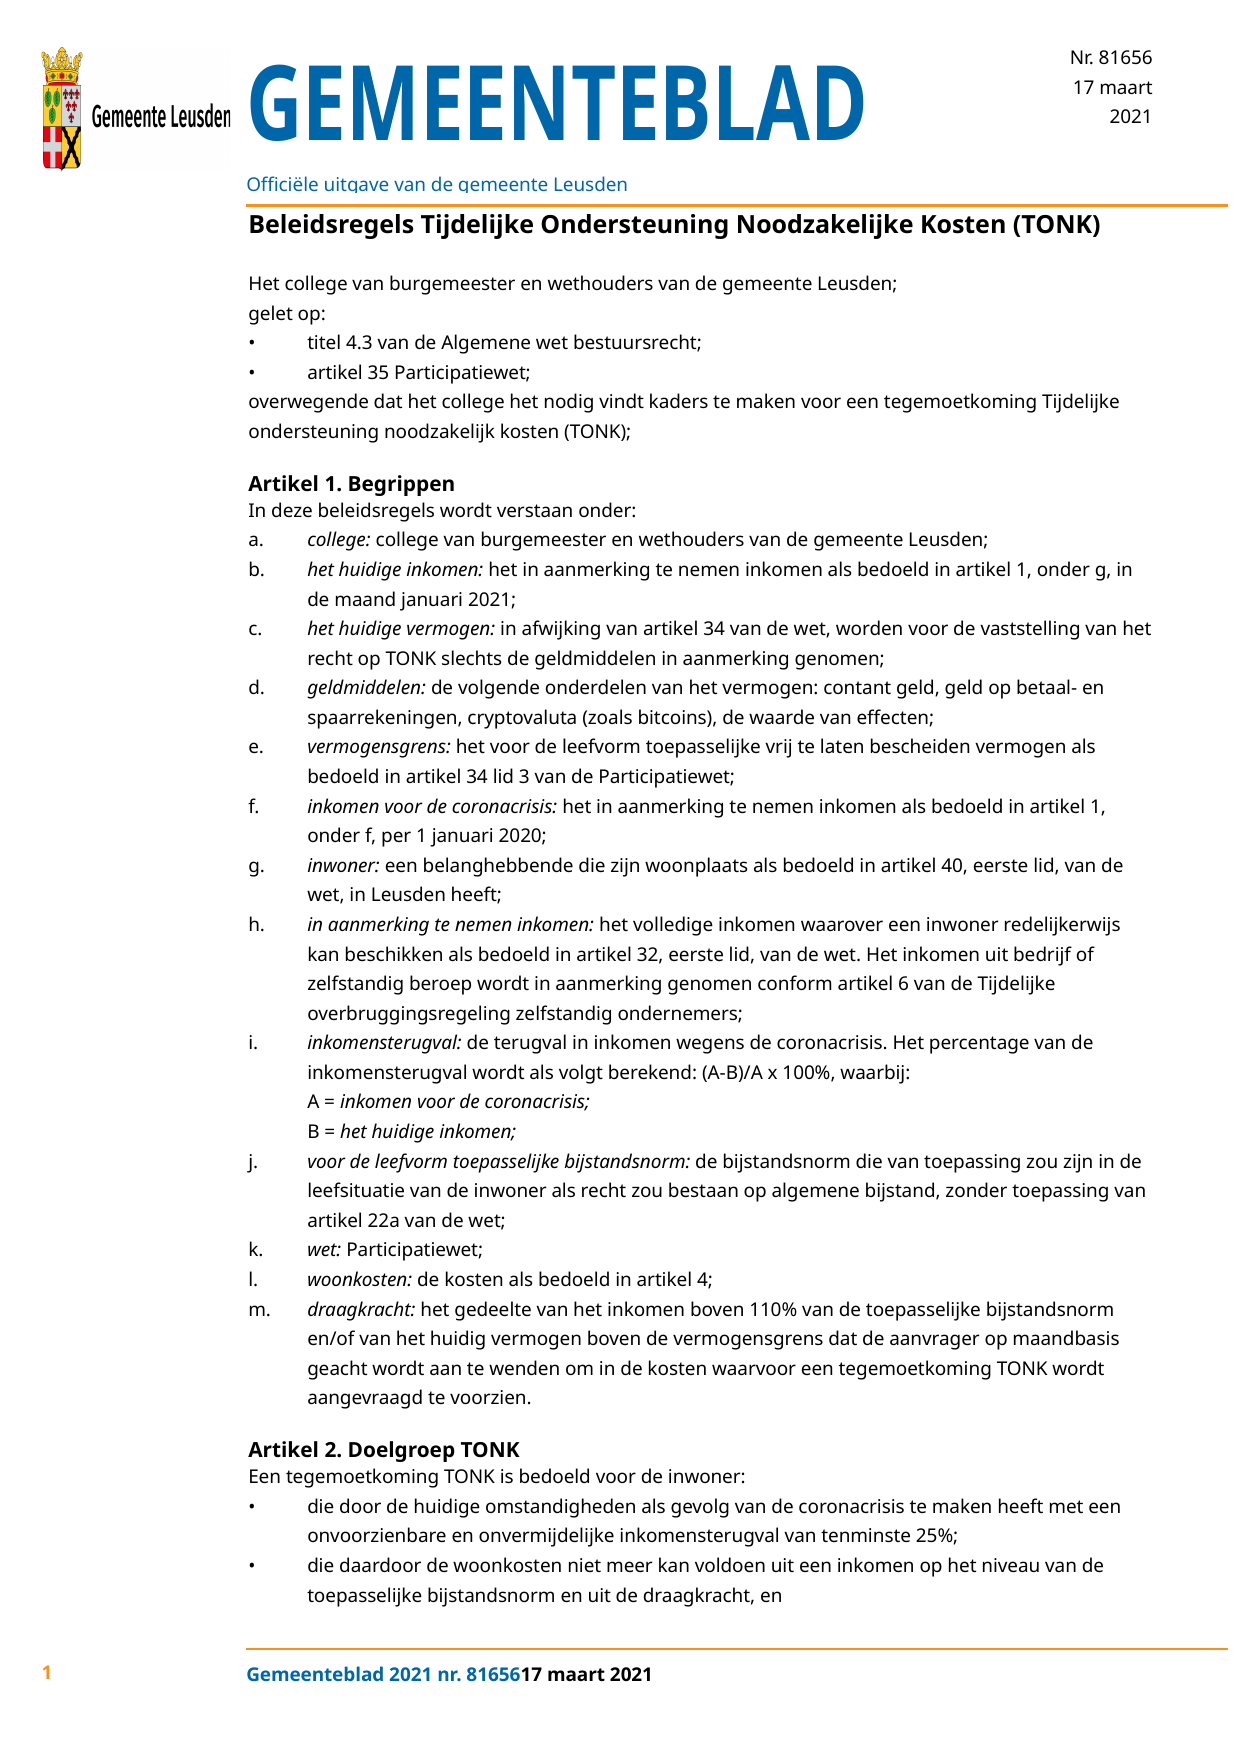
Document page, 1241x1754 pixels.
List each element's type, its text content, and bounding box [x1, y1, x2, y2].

list inkomen voor de coronacrisis: het in aanmerking te nemen inkomen als bedoeld in artikel 1, onder f, per 1 januari 2020; [248, 793, 1152, 848]
list het huidige vermogen: in afwijking van artikel 34 van de wet, worden voor de vaststelling van het recht op TONK slechts de geldmiddelen in aanmerking genomen; [248, 615, 1152, 671]
text Een tegemoetkoming TONK is bedoeld voor de inwoner: [248, 1463, 1152, 1489]
list woonkosten: de kosten als bedoeld in artikel 4; [248, 1266, 1152, 1292]
list in aanmerking te nemen inkomen: het volledige inkomen waarover een inwoner redelijkerwijs kan beschikken als bedoeld in artikel 32, eerste lid, van de wet. Het inkomen uit bedrijf of zelfstandig beroep wordt in aanmerking genomen conform artikel 6 van de Tijdelijke overbruggingsregeling zelfstandig ondernemers; [248, 911, 1152, 1026]
text overwegende dat het college het nodig vindt kaders te maken voor een tegemoetkoming Tijdelijke ondersteuning noodzakelijk kosten (TONK); [248, 389, 1152, 444]
list draagkracht: het gedeelte van het inkomen boven 110% van de toepasselijke bijstandsnorm en/of van het huidig vermogen boven de vermogensgrens dat de aanvrager op maandbasis geacht wordt aan te wenden om in de kosten waarvoor een tegemoetkoming TONK wordt aangevraagd te voorzien. [248, 1296, 1152, 1410]
text Beleidsregels Tijdelijke Ondersteuning Noodzakelijke Kosten (TONK) [248, 207, 1152, 241]
list artikel 35 Participatiewet; [248, 359, 1152, 385]
list wet: Participatiewet; [248, 1237, 1152, 1262]
list inkomensterugval: de terugval in inkomen wegens de coronacrisis. Het percentage van de inkomensterugval wordt als volgt berekend: (A-B)/A x 100%, waarbij: [248, 1029, 1152, 1085]
list titel 4.3 van de Algemene wet bestuursrecht; [248, 329, 1152, 355]
list die daardoor de woonkosten niet meer kan voldoen uit een inkomen op het niveau van de toepasselijke bijstandsnorm en uit de draagkracht, en [248, 1552, 1152, 1607]
list inwoner: een belanghebbende die zijn woonplaats als bedoeld in artikel 40, eerste lid, van de wet, in Leusden heeft; [248, 852, 1152, 907]
picture [41, 47, 231, 172]
list B = het huidige inkomen; [248, 1118, 1152, 1144]
list die door de huidige omstandigheden als gevolg van de coronacrisis te maken heeft met een onvoorzienbare en onvermijdelijke inkomensterugval van tenminste 25%; [248, 1493, 1152, 1548]
list vermogensgrens: het voor de leefvorm toepasselijke vrij te laten bescheiden vermogen als bedoeld in artikel 34 lid 3 van de Participatiewet; [248, 734, 1152, 789]
text Het college van burgemeester en wethouders van de gemeente Leusden; [248, 270, 1152, 296]
list geldmiddelen: de volgende onderdelen van het vermogen: contant geld, geld op betaal- en spaarrekeningen, cryptovaluta (zoals bitcoins), de waarde van effecten; [248, 674, 1152, 730]
list college: college van burgemeester en wethouders van de gemeente Leusden; [248, 527, 1152, 552]
list het huidige inkomen: het in aanmerking te nemen inkomen als bedoeld in artikel 1, onder g, in de maand januari 2021; [248, 556, 1152, 612]
list voor de leefvorm toepasselijke bijstandsnorm: de bijstandsnorm die van toepassing zou zijn in de leefsituatie van de inwoner als recht zou bestaan op algemene bijstand, zonder toepassing van artikel 22a van de wet; [248, 1148, 1152, 1233]
list A = inkomen voor de coronacrisis; [248, 1089, 1152, 1114]
text gelet op: [248, 300, 1152, 326]
text Artikel 2. Doelgroep TONK [248, 1435, 1152, 1463]
text In deze beleidsregels wordt verstaan onder: [248, 497, 1152, 523]
text Artikel 1. Begrippen [248, 469, 1152, 497]
